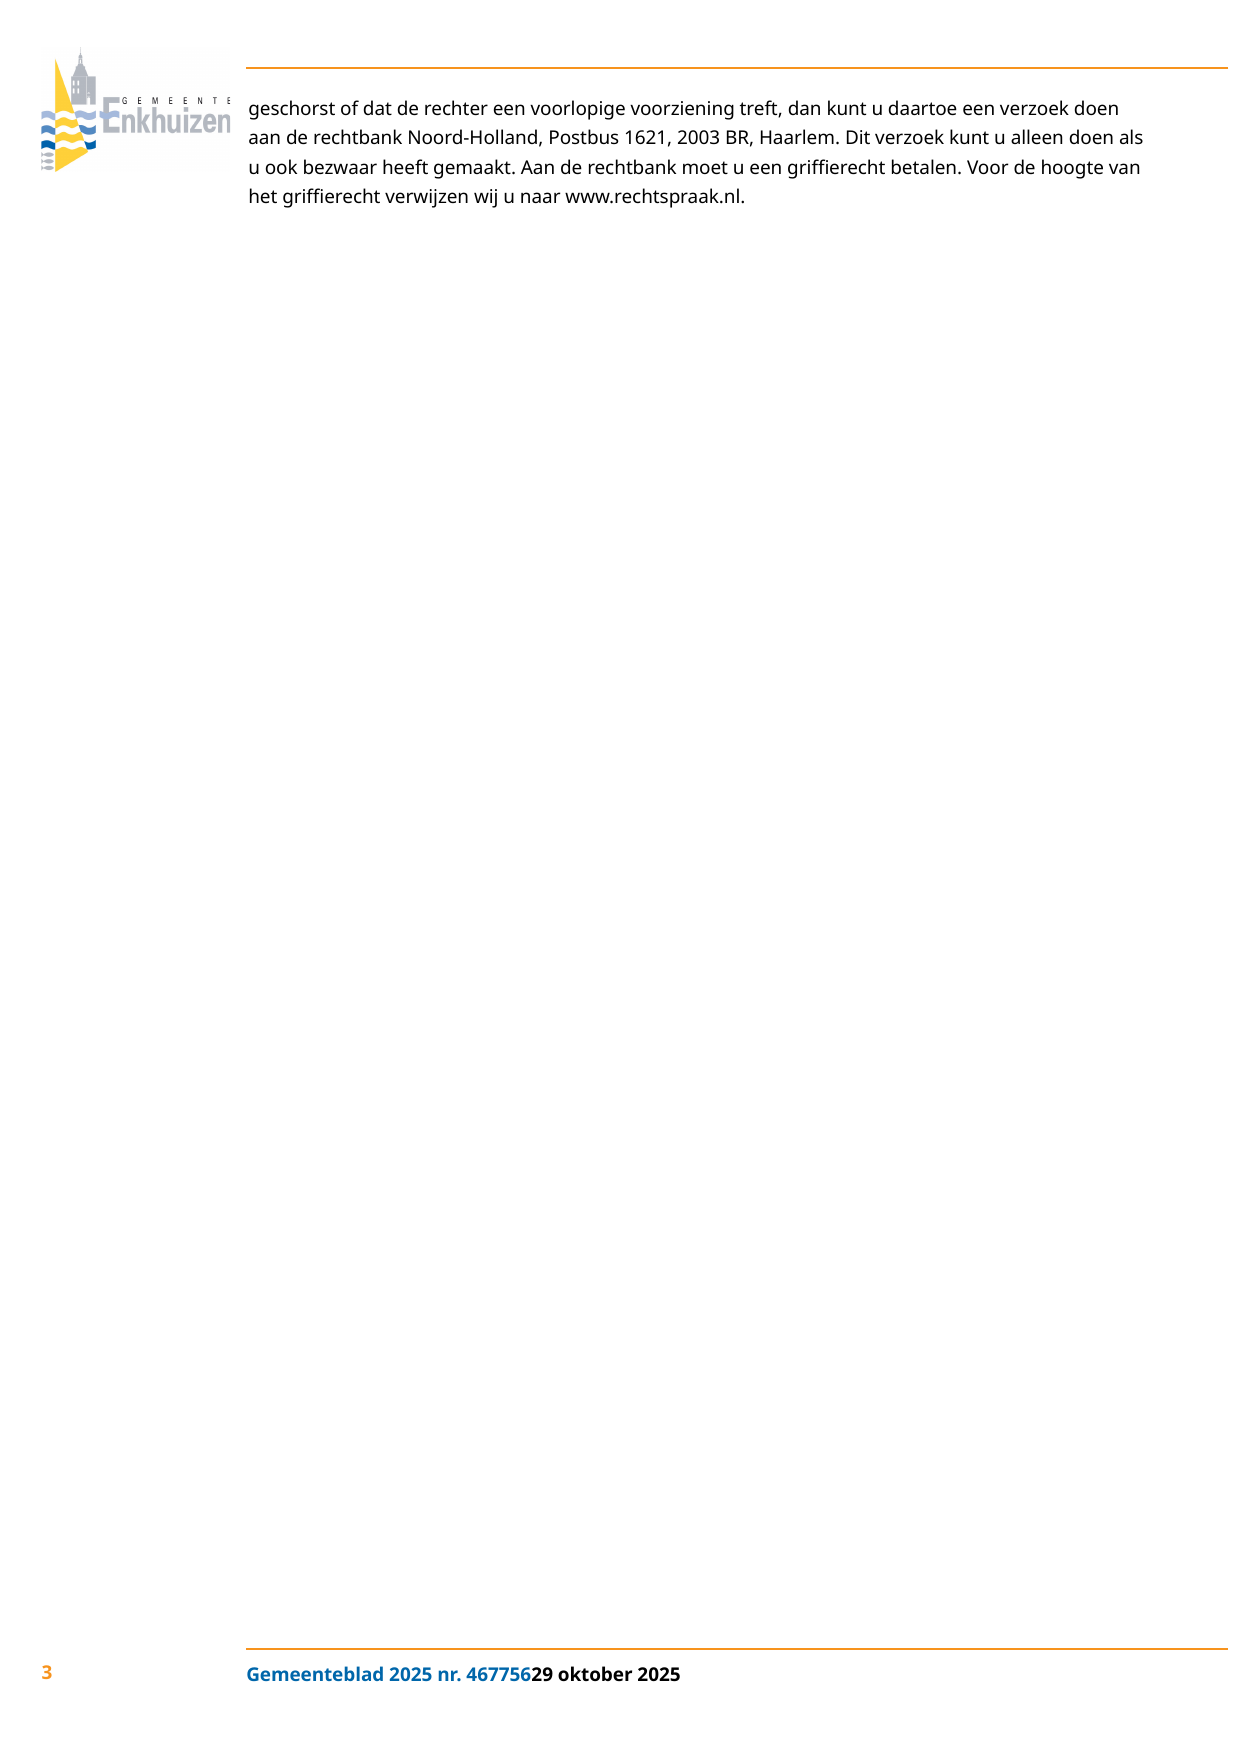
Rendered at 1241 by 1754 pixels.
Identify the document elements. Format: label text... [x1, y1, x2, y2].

picture [41, 47, 231, 172]
text geschorst of dat de rechter een voorlopige voorziening treft, dan kunt u daartoe een verzoek doen aan de rechtbank Noord-Holland, Postbus 1621, 2003 BR, Haarlem. Dit verzoek kunt u alleen doen als u ook bezwaar heeft gemaakt. Aan de rechtbank moet u een griffierecht betalen. Voor de hoogte van het griffierecht verwijzen wij u naar www.rechtspraak.nl. [248, 95, 1152, 209]
